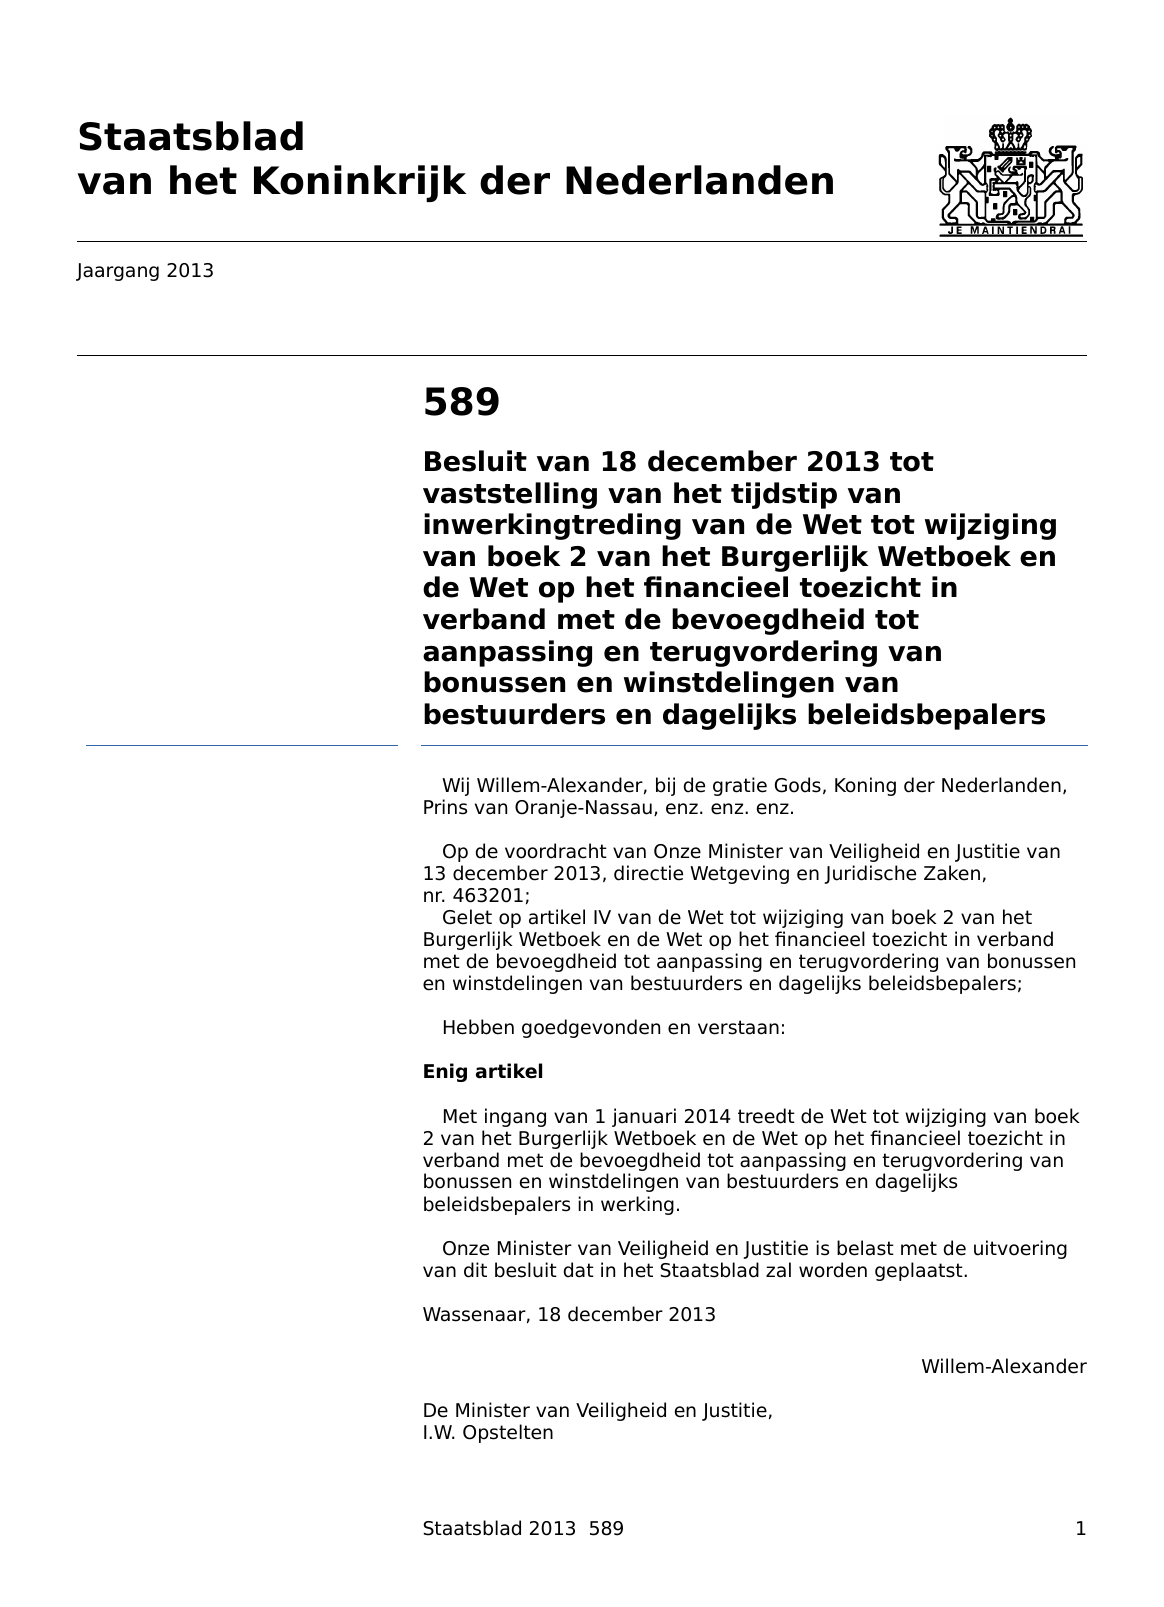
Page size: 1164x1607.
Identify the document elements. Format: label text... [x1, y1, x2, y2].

table_header [886, 100, 1087, 241]
text Onze Minister van Veiligheid en Justitie is belast met de uitvoering van dit besluit dat in het Staatsblad zal worden geplaatst. [422, 1238, 1087, 1282]
text Met ingang van 1 januari 2014 treedt de Wet tot wijziging van boek 2 van het Burgerlijk Wetboek en de Wet op het financieel toezicht in verband met de bevoegdheid tot aanpassing en terugvordering van bonussen en winstdelingen van bestuurders en dagelijks beleidsbepalers in werking. [422, 1106, 1087, 1215]
text Op de voordracht van Onze Minister van Veiligheid en Justitie van 13 december 2013, directie Wetgeving en Juridische Zaken, nr. 463201; [422, 841, 1087, 907]
text Besluit van 18 december 2013 tot vaststelling van het tijdstip van inwerkingtreding van de Wet tot wijziging van boek 2 van het Burgerlijk Wetboek en de Wet op het financieel toezicht in verband met de bevoegdheid tot aanpassing en terugvordering van bonussen en winstdelingen van bestuurders en dagelijks beleidsbepalers [422, 447, 1087, 731]
table_header Staatsblad van het Koninkrijk der Nederlanden [77, 100, 886, 241]
text De Minister van Veiligheid en Justitie, I.W. Opstelten [422, 1400, 1087, 1444]
text Hebben goedgevonden en verstaan: [422, 1017, 1087, 1039]
text Willem-Alexander [422, 1356, 1087, 1378]
table_cell Jaargang 2013 [77, 242, 1087, 355]
text Wassenaar, 18 december 2013 [422, 1304, 1087, 1326]
subtitle Enig artikel [422, 1061, 1087, 1083]
text Gelet op artikel IV van de Wet tot wijziging van boek 2 van het Burgerlijk Wetboek en de Wet op het financieel toezicht in verband met de bevoegdheid tot aanpassing en terugvordering van bonussen en winstdelingen van bestuurders en dagelijks beleidsbepalers; [422, 907, 1087, 995]
picture [936, 115, 1087, 240]
text Wij Willem-Alexander, bij de gratie Gods, Koning der Nederlanden, Prins van Oranje-Nassau, enz. enz. enz. [422, 775, 1087, 819]
subtitle 589 [422, 381, 1087, 424]
